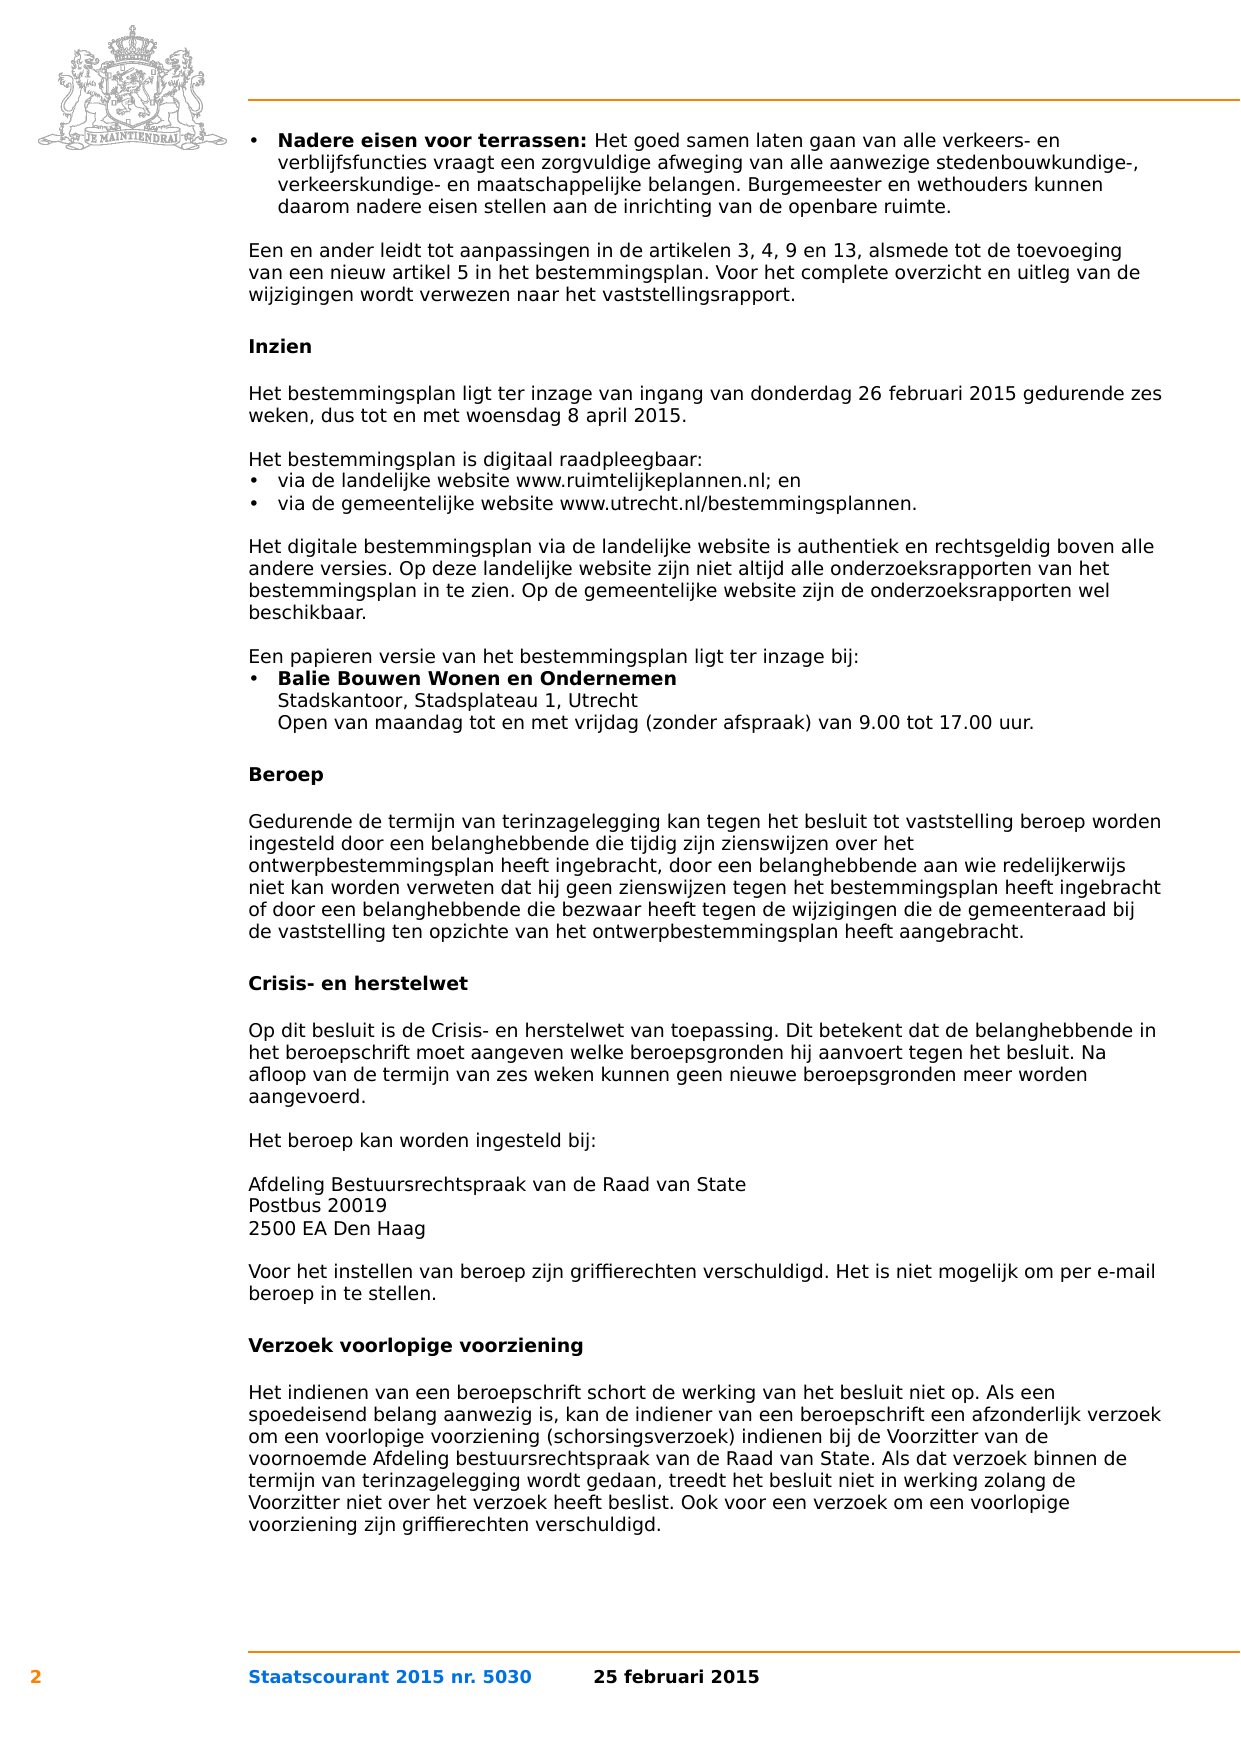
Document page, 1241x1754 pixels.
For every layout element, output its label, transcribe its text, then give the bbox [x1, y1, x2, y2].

text • via de landelijke website www.ruimtelijkeplannen.nl; en [248, 470, 1163, 492]
subtitle Verzoek voorlopige voorziening [248, 1335, 1163, 1357]
text Gedurende de termijn van terinzagelegging kan tegen het besluit tot vaststelling beroep worden ingesteld door een belanghebbende die tijdig zijn zienswijzen over het ontwerpbestemmingsplan heeft ingebracht, door een belanghebbende aan wie redelijkerwijs niet kan worden verweten dat hij geen zienswijzen tegen het bestemmingsplan heeft ingebracht of door een belanghebbende die bezwaar heeft tegen de wijzigingen die de gemeenteraad bij de vaststelling ten opzichte van het ontwerpbestemmingsplan heeft aangebracht. [248, 811, 1163, 943]
text Een papieren versie van het bestemmingsplan ligt ter inzage bij: [248, 646, 1163, 668]
text 2500 EA Den Haag [248, 1217, 1163, 1239]
text Het beroep kan worden ingesteld bij: [248, 1129, 1163, 1152]
text Open van maandag tot en met vrijdag (zonder afspraak) van 9.00 tot 17.00 uur. [277, 712, 1163, 734]
text Het digitale bestemmingsplan via de landelijke website is authentiek en rechtsgeldig boven alle andere versies. Op deze landelijke website zijn niet altijd alle onderzoeksrapporten van het bestemmingsplan in te zien. Op de gemeentelijke website zijn de onderzoeksrapporten wel beschikbaar. [248, 536, 1163, 624]
subtitle Beroep [248, 764, 1163, 786]
text Afdeling Bestuursrechtspraak van de Raad van State [248, 1173, 1163, 1195]
text Op dit besluit is de Crisis- en herstelwet van toepassing. Dit betekent dat de belanghebbende in het beroepschrift moet aangeven welke beroepsgronden hij aanvoert tegen het besluit. Na afloop van de termijn van zes weken kunnen geen nieuwe beroepsgronden meer worden aangevoerd. [248, 1020, 1163, 1108]
text Stadskantoor, Stadsplateau 1, Utrecht [277, 690, 1163, 712]
text Een en ander leidt tot aanpassingen in de artikelen 3, 4, 9 en 13, alsmede tot de toevoeging van een nieuw artikel 5 in het bestemmingsplan. Voor het complete overzicht en uitleg van de wijzigingen wordt verwezen naar het vaststellingsrapport. [248, 240, 1163, 306]
text Postbus 20019 [248, 1195, 1163, 1217]
picture [38, 25, 227, 150]
text Het indienen van een beroepschrift schort de werking van het besluit niet op. Als een spoedeisend belang aanwezig is, kan de indiener van een beroepschrift een afzonderlijk verzoek om een voorlopige voorziening (schorsingsverzoek) indienen bij de Voorzitter van de voornoemde Afdeling bestuursrechtspraak van de Raad van State. Als dat verzoek binnen de termijn van terinzagelegging wordt gedaan, treedt het besluit niet in werking zolang de Voorzitter niet over het verzoek heeft beslist. Ook voor een verzoek om een voorlopige voorziening zijn griffierechten verschuldigd. [248, 1382, 1163, 1536]
text Het bestemmingsplan ligt ter inzage van ingang van donderdag 26 februari 2015 gedurende zes weken, dus tot en met woensdag 8 april 2015. [248, 383, 1163, 427]
text Voor het instellen van beroep zijn griffierechten verschuldigd. Het is niet mogelijk om per e-mail beroep in te stellen. [248, 1261, 1163, 1305]
text • Nadere eisen voor terrassen: Het goed samen laten gaan van alle verkeers- en verblijfsfuncties vraagt een zorgvuldige afweging van alle aanwezige stedenbouwkundige-, verkeerskundige- en maatschappelijke belangen. Burgemeester en wethouders kunnen daarom nadere eisen stellen aan de inrichting van de openbare ruimte. [248, 130, 1163, 218]
text Het bestemmingsplan is digitaal raadpleegbaar: [248, 448, 1163, 470]
subtitle Crisis- en herstelwet [248, 973, 1163, 995]
text • via de gemeentelijke website www.utrecht.nl/bestemmingsplannen. [248, 492, 1163, 514]
text • Balie Bouwen Wonen en Ondernemen [248, 668, 1163, 690]
subtitle Inzien [248, 336, 1163, 358]
